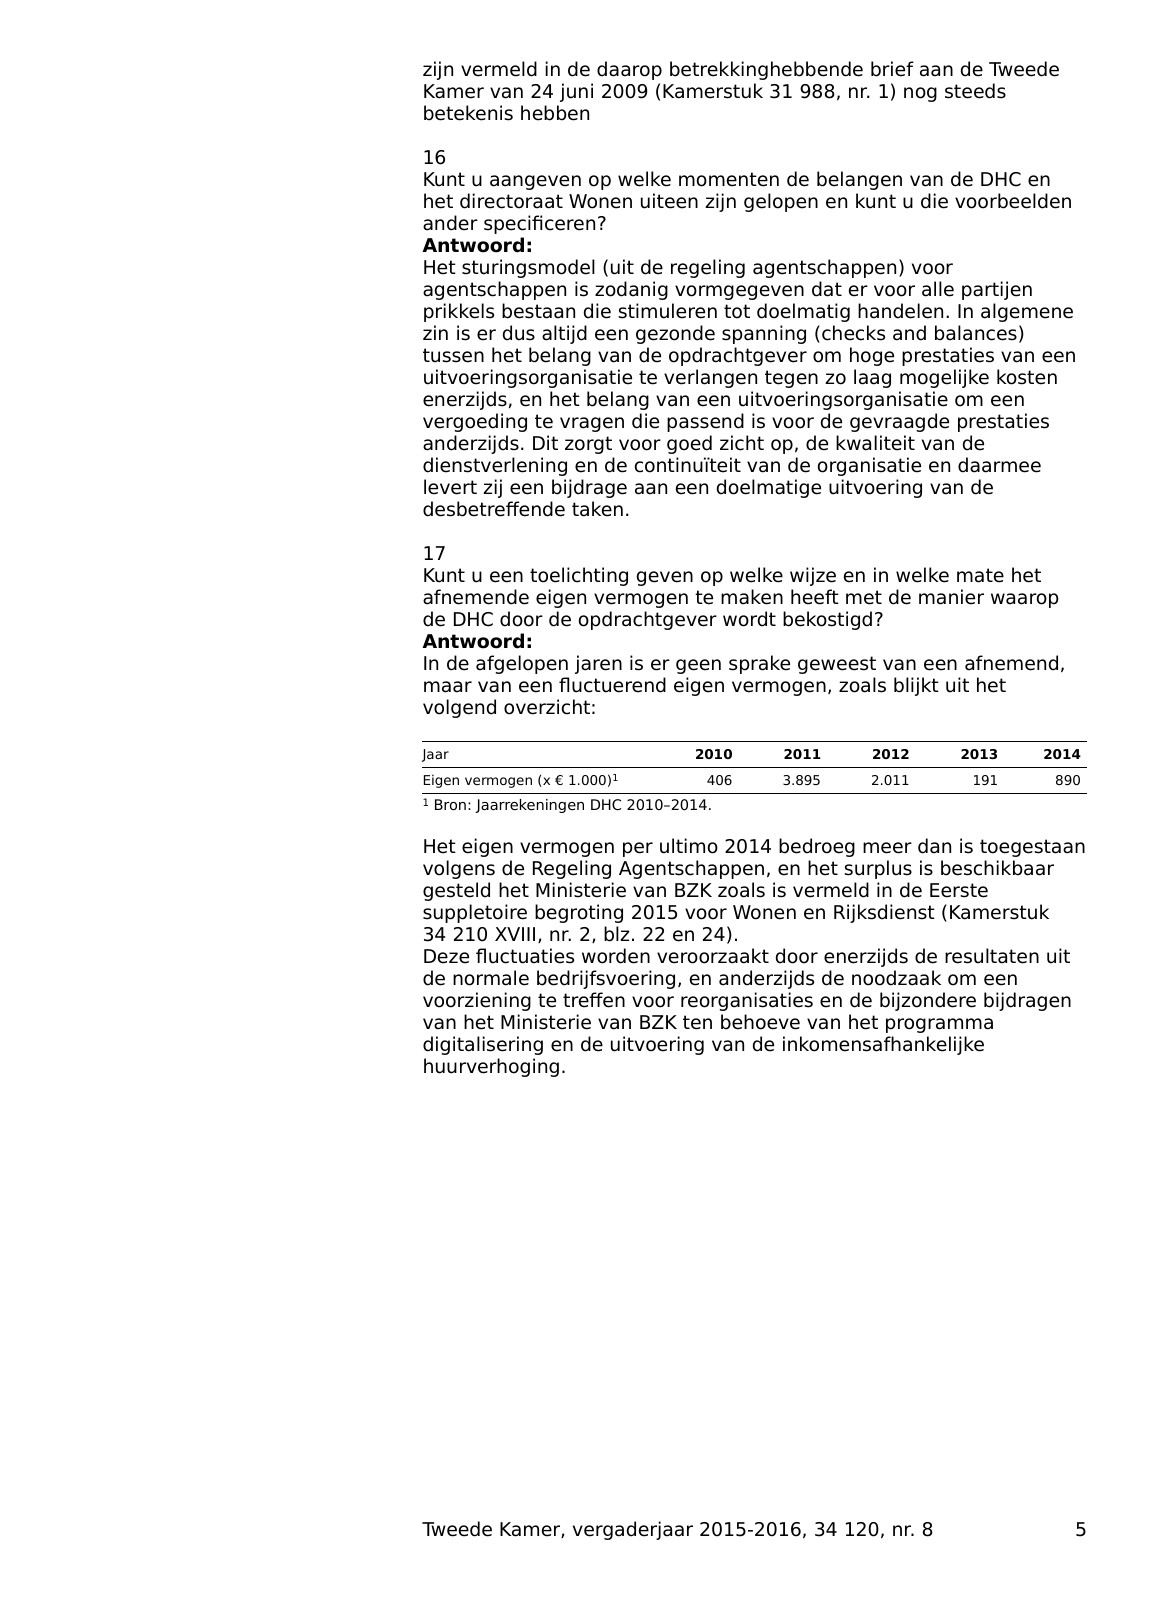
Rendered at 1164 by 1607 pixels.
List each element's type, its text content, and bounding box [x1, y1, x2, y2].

table_cell 2.011 [827, 768, 915, 793]
text Antwoord: [422, 631, 1087, 653]
text In de afgelopen jaren is er geen sprake geweest van een afnemend, maar van een fluctuerend eigen vermogen, zoals blijkt uit het volgend overzicht: [422, 653, 1087, 719]
text 17 [422, 543, 1087, 565]
text 16 [422, 147, 1087, 169]
text Het sturingsmodel (uit de regeling agentschappen) voor agentschappen is zodanig vormgegeven dat er voor alle partijen prikkels bestaan die stimuleren tot doelmatig handelen. In algemene zin is er dus altijd een gezonde spanning (checks and balances) tussen het belang van de opdrachtgever om hoge prestaties van een uitvoeringsorganisatie te verlangen tegen zo laag mogelijke kosten enerzijds, en het belang van een uitvoeringsorganisatie om een vergoeding te vragen die passend is voor de gevraagde prestaties anderzijds. Dit zorgt voor goed zicht op, de kwaliteit van de dienstverlening en de continuïteit van de organisatie en daarmee levert zij een bijdrage aan een doelmatige uitvoering van de desbetreffende taken. [422, 257, 1087, 521]
table_header 2010 [650, 742, 738, 767]
table_header 2013 [915, 742, 1004, 767]
table_cell 890 [1004, 768, 1087, 793]
table_header 2011 [738, 742, 827, 767]
text Het eigen vermogen per ultimo 2014 bedroeg meer dan is toegestaan volgens de Regeling Agentschappen, en het surplus is beschikbaar gesteld het Ministerie van BZK zoals is vermeld in de Eerste suppletoire begroting 2015 voor Wonen en Rijksdienst (Kamerstuk 34 210 XVIII, nr. 2, blz. 22 en 24). [422, 836, 1087, 946]
table_cell 191 [915, 768, 1004, 793]
table_cell Eigen vermogen (x € 1.000)1 [422, 768, 649, 793]
text Deze fluctuaties worden veroorzaakt door enerzijds de resultaten uit de normale bedrijfsvoering, en anderzijds de noodzaak om een voorziening te treffen voor reorganisaties en de bijzondere bijdragen van het Ministerie van BZK ten behoeve van het programma digitalisering en de uitvoering van de inkomensafhankelijke huurverhoging. [422, 946, 1087, 1078]
text Kunt u een toelichting geven op welke wijze en in welke mate het afnemende eigen vermogen te maken heeft met de manier waarop de DHC door de opdrachtgever wordt bekostigd? [422, 565, 1087, 631]
table_cell 1 Bron: Jaarrekeningen DHC 2010–2014. [422, 794, 1087, 814]
table_cell 3.895 [738, 768, 827, 793]
table_header Jaar [422, 742, 649, 767]
table_header 2014 [1004, 742, 1087, 767]
text Kunt u aangeven op welke momenten de belangen van de DHC en het directoraat Wonen uiteen zijn gelopen en kunt u die voorbeelden ander specificeren? [422, 169, 1087, 235]
table_cell 406 [650, 768, 738, 793]
table_header 2012 [827, 742, 915, 767]
text zijn vermeld in de daarop betrekkinghebbende brief aan de Tweede Kamer van 24 juni 2009 (Kamerstuk 31 988, nr. 1) nog steeds betekenis hebben [422, 59, 1087, 125]
text Antwoord: [422, 235, 1087, 257]
